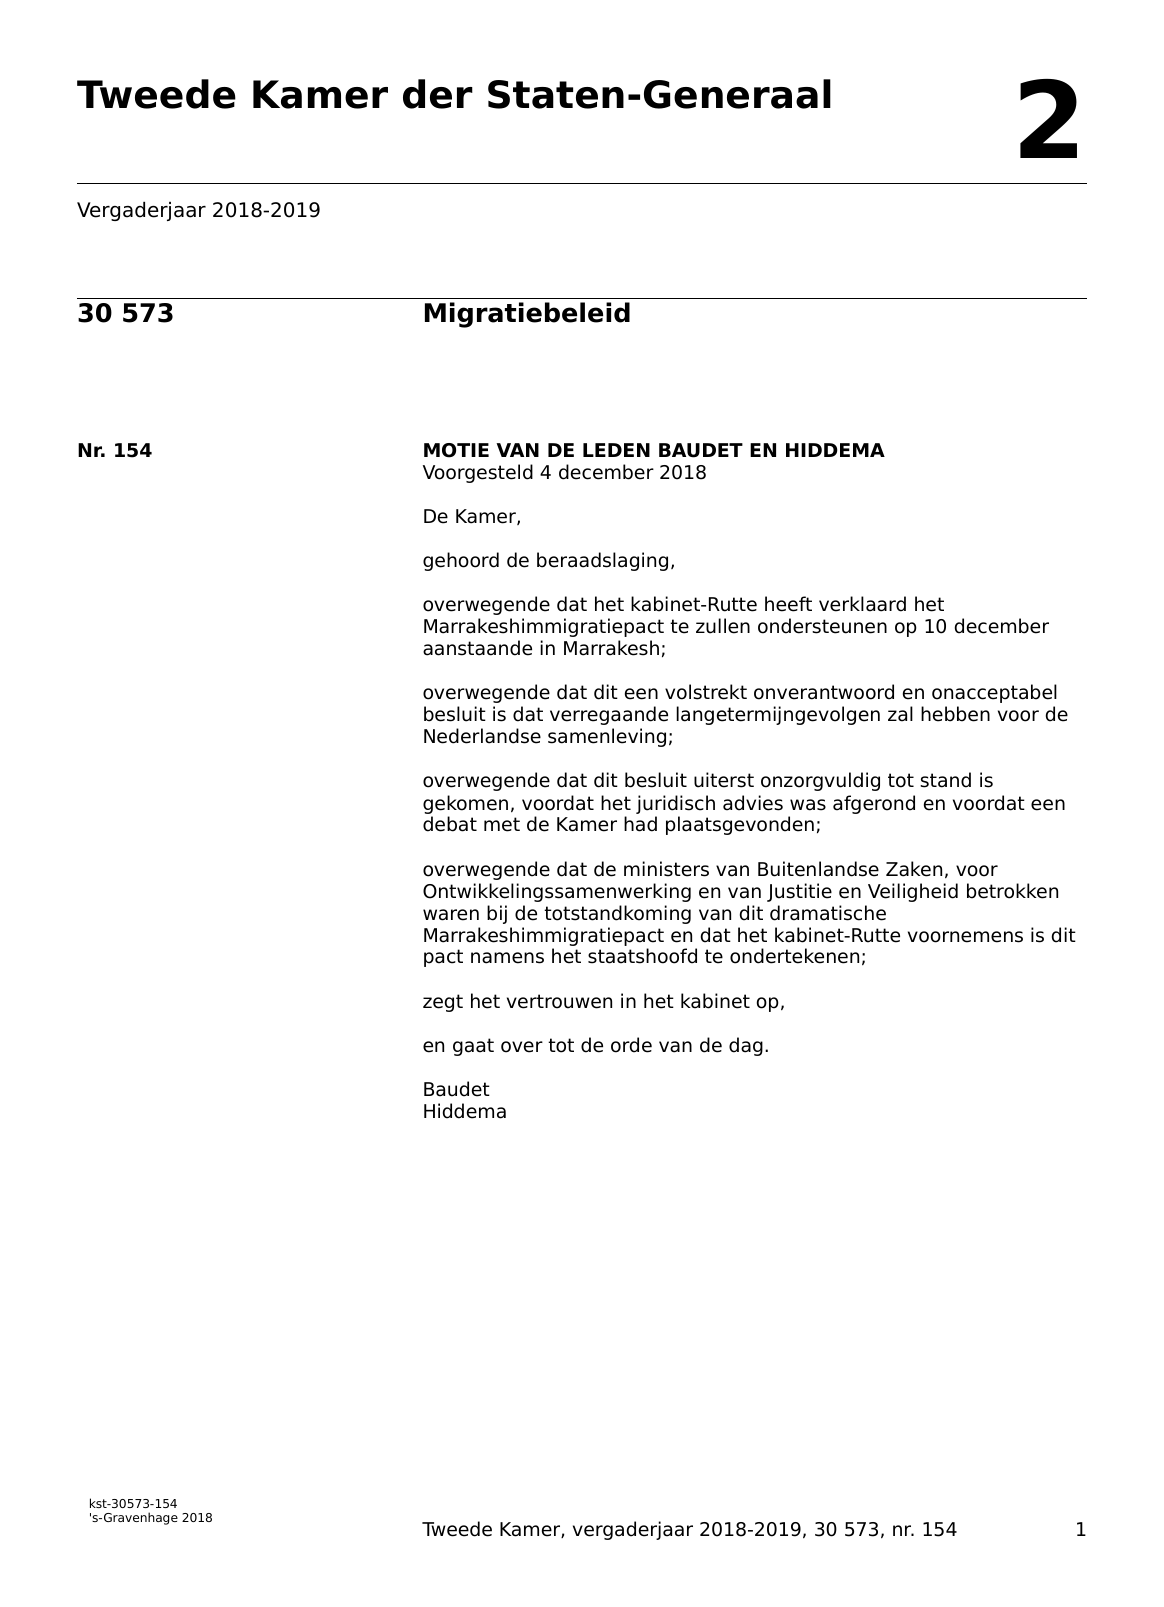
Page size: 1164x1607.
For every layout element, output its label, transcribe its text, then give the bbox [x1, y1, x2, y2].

text zegt het vertrouwen in het kabinet op, [422, 991, 1087, 1013]
text De Kamer, [422, 506, 1087, 528]
subtitle Nr. 154 MOTIE VAN DE LEDEN BAUDET EN HIDDEMA [77, 440, 1087, 462]
text overwegende dat de ministers van Buitenlandse Zaken, voor Ontwikkelingssamenwerking en van Justitie en Veiligheid betrokken waren bij de totstandkoming van dit dramatische Marrakeshimmigratiepact en dat het kabinet-Rutte voornemens is dit pact namens het staatshoofd te ondertekenen; [422, 858, 1087, 968]
subtitle 30 573 Migratiebeleid [77, 299, 1087, 329]
table_header 2 [886, 59, 1087, 183]
text gehoord de beraadslaging, [422, 550, 1087, 572]
text Baudet [422, 1079, 1087, 1101]
table_header Tweede Kamer der Staten-Generaal [77, 59, 886, 183]
text 's-Gravenhage 2018 [88, 1511, 323, 1525]
text kst-30573-154 [88, 1497, 323, 1511]
text overwegende dat dit besluit uiterst onzorgvuldig tot stand is gekomen, voordat het juridisch advies was afgerond en voordat een debat met de Kamer had plaatsgevonden; [422, 770, 1087, 836]
text en gaat over tot de orde van de dag. [422, 1035, 1087, 1057]
text Voorgesteld 4 december 2018 [422, 462, 1087, 484]
table_cell Vergaderjaar 2018-2019 [77, 184, 1087, 298]
text overwegende dat het kabinet-Rutte heeft verklaard het Marrakeshimmigratiepact te zullen ondersteunen op 10 december aanstaande in Marrakesh; [422, 594, 1087, 660]
text Hiddema [422, 1101, 1087, 1123]
text overwegende dat dit een volstrekt onverantwoord en onacceptabel besluit is dat verregaande langetermijngevolgen zal hebben voor de Nederlandse samenleving; [422, 682, 1087, 748]
